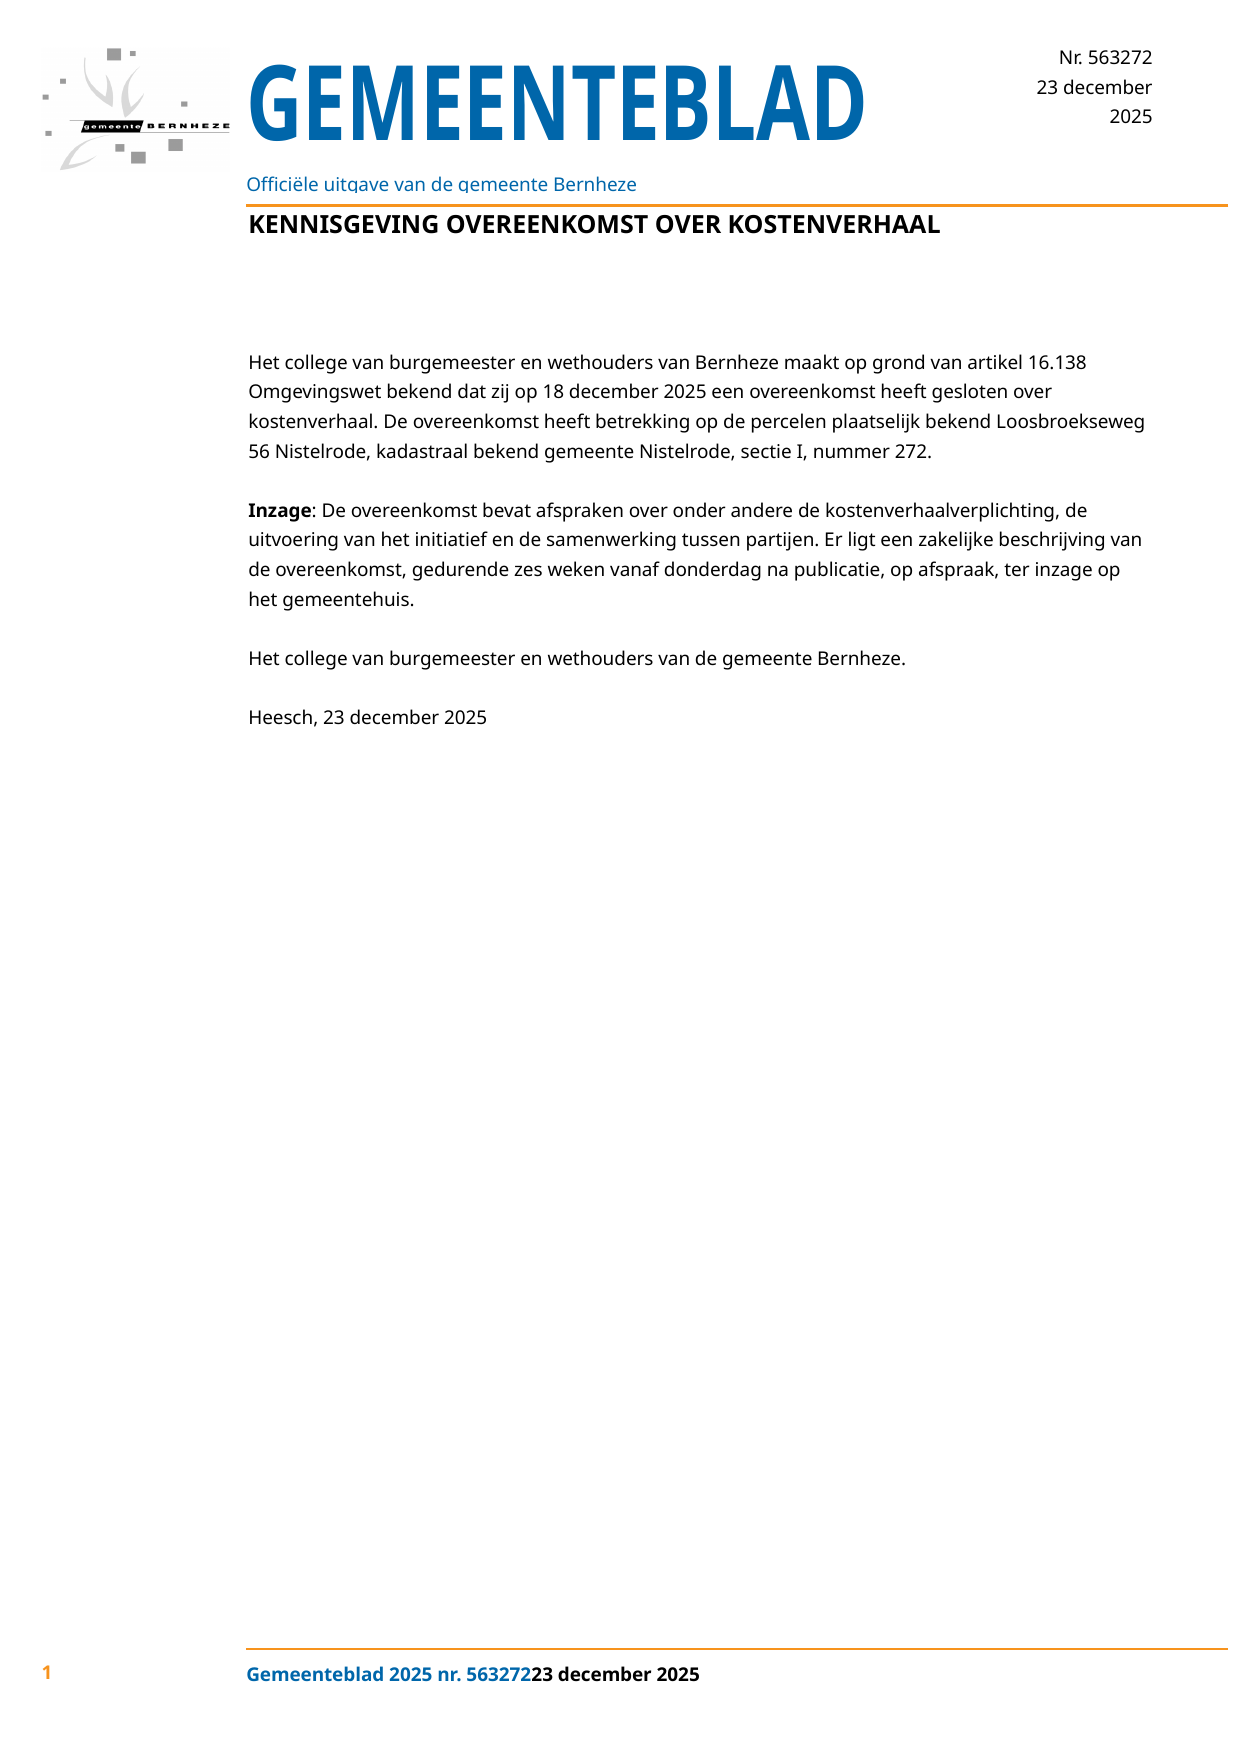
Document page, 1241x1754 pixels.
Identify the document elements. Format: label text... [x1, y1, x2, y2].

text Het college van burgemeester en wethouders van Bernheze maakt op grond van artikel 16.138 Omgevingswet bekend dat zij op 18 december 2025 een overeenkomst heeft gesloten over kostenverhaal. De overeenkomst heeft betrekking op de percelen plaatselijk bekend Loosbroekseweg 56 Nistelrode, kadastraal bekend gemeente Nistelrode, sectie I, nummer 272. [248, 349, 1152, 464]
picture [41, 47, 231, 172]
text Inzage: De overeenkomst bevat afspraken over onder andere de kostenverhaalverplichting, de uitvoering van het initiatief en de samenwerking tussen partijen. Er ligt een zakelijke beschrijving van de overeenkomst, gedurende zes weken vanaf donderdag na publicatie, op afspraak, ter inzage op het gemeentehuis. [248, 497, 1152, 612]
text Heesch, 23 december 2025 [248, 704, 1152, 730]
text KENNISGEVING OVEREENKOMST OVER KOSTENVERHAAL [248, 207, 1152, 241]
text Het college van burgemeester en wethouders van de gemeente Bernheze. [248, 645, 1152, 671]
